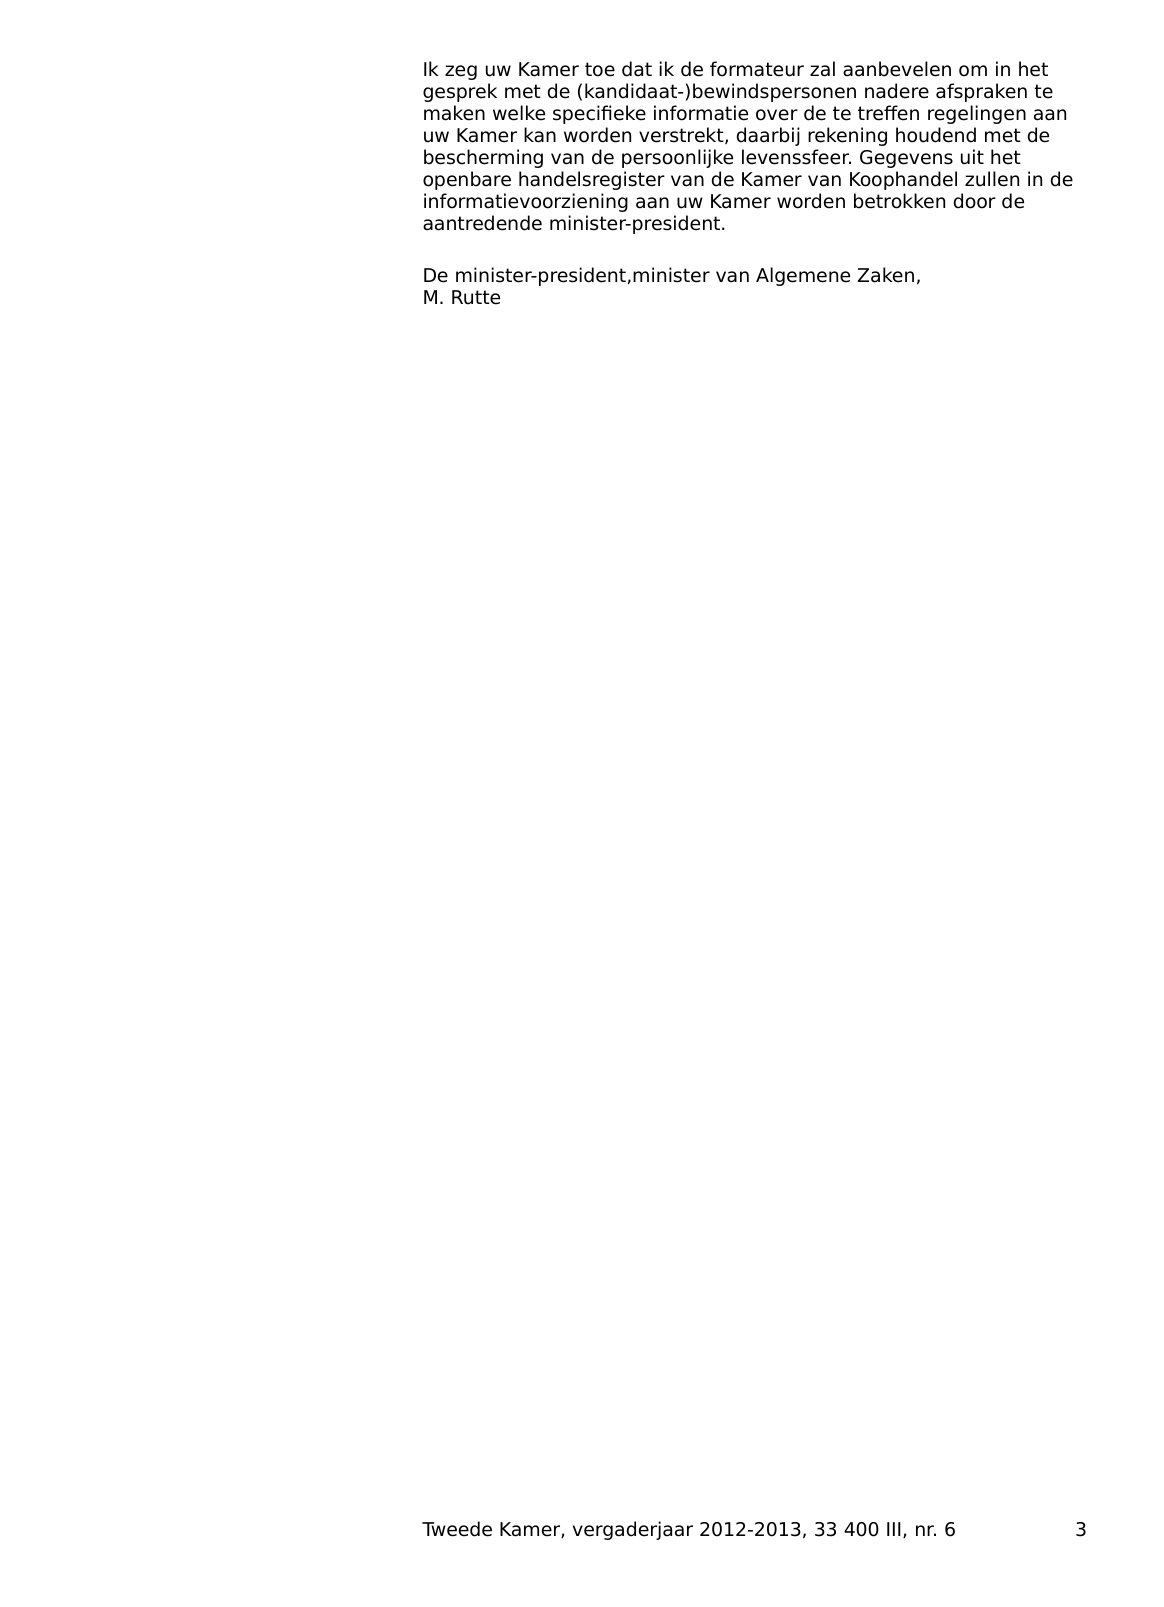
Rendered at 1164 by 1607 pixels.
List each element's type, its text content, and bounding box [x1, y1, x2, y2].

text De minister-president,minister van Algemene Zaken, M. Rutte [422, 265, 1087, 309]
text Ik zeg uw Kamer toe dat ik de formateur zal aanbevelen om in het gesprek met de (kandidaat-)bewindspersonen nadere afspraken te maken welke specifieke informatie over de te treffen regelingen aan uw Kamer kan worden verstrekt, daarbij rekening houdend met de bescherming van de persoonlijke levenssfeer. Gegevens uit het openbare handelsregister van de Kamer van Koophandel zullen in de informatievoorziening aan uw Kamer worden betrokken door de aantredende minister-president. [422, 59, 1087, 235]
